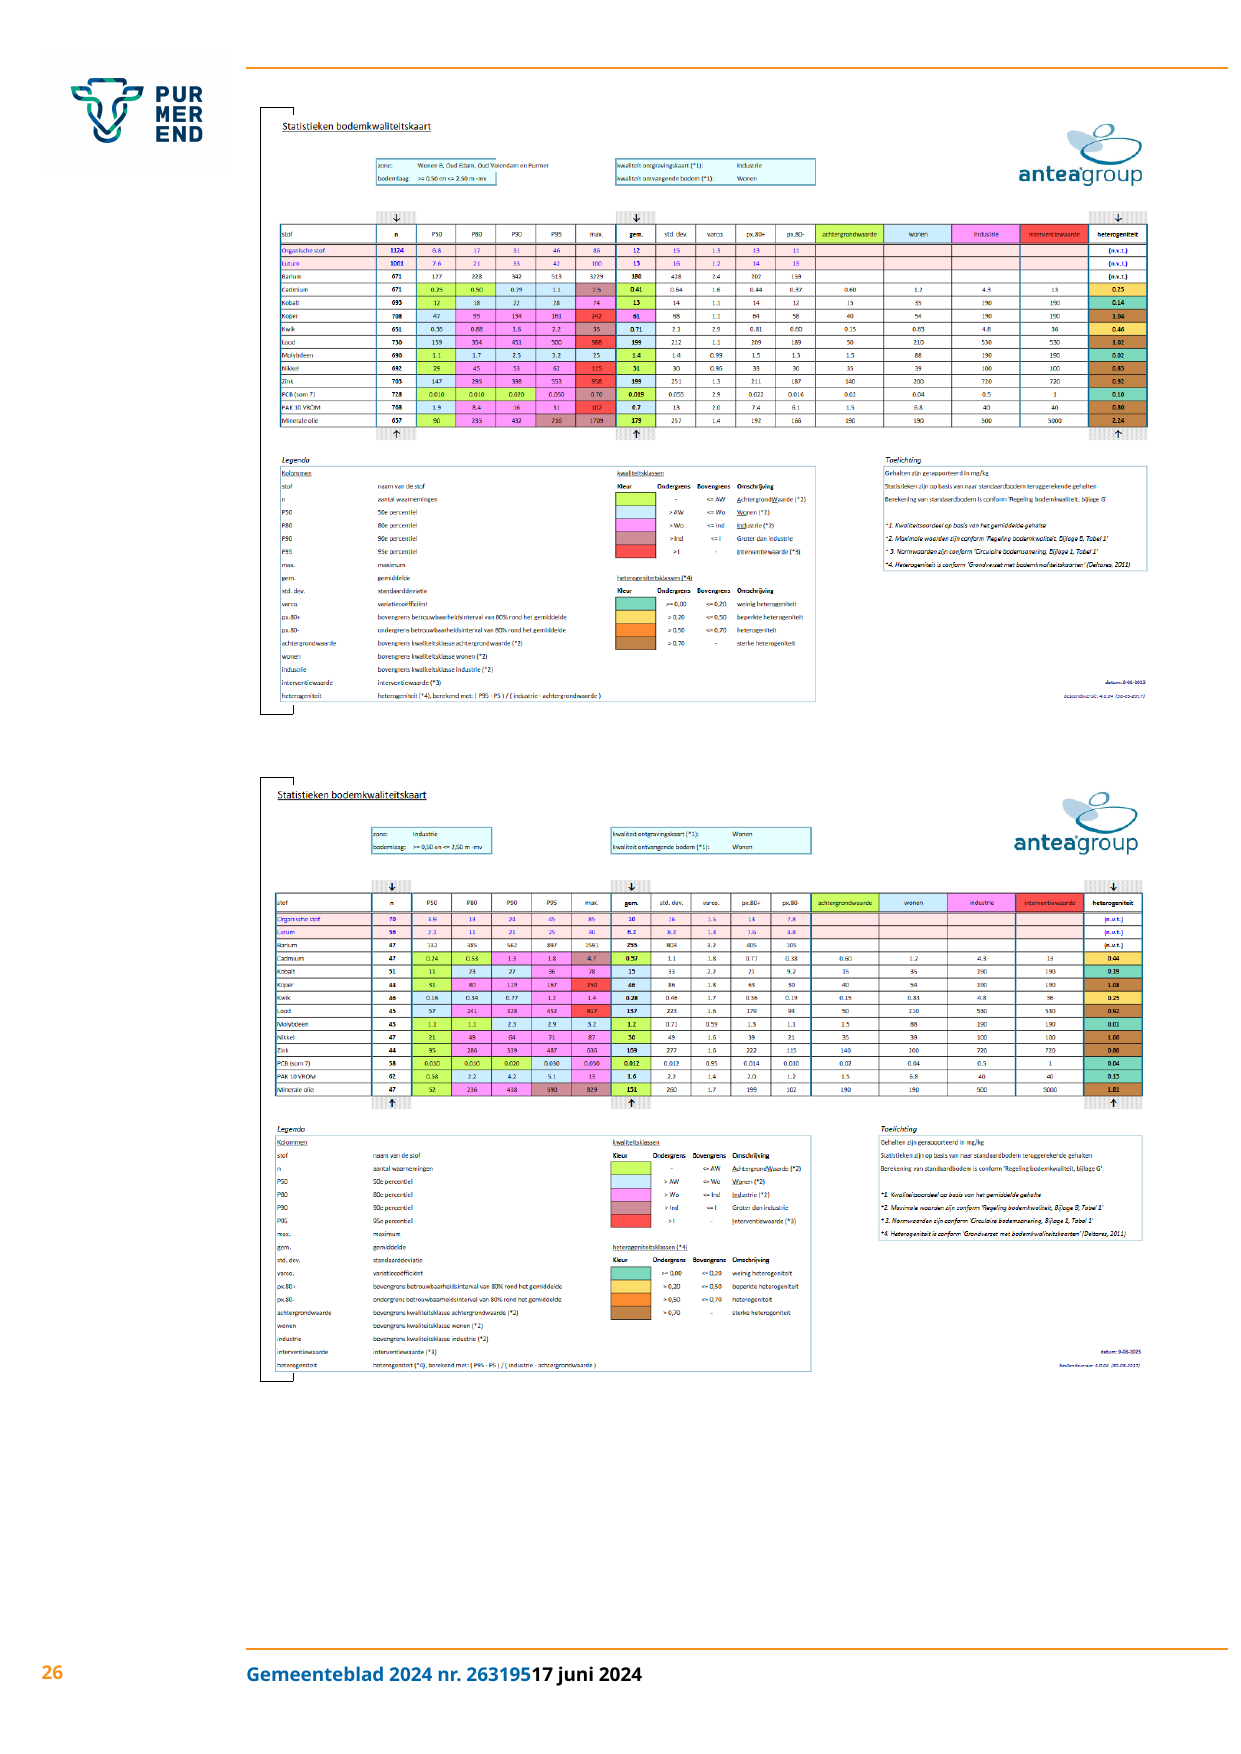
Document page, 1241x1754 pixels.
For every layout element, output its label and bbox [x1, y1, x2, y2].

picture [41, 47, 231, 172]
picture [268, 115, 1154, 705]
picture [268, 785, 1154, 1373]
